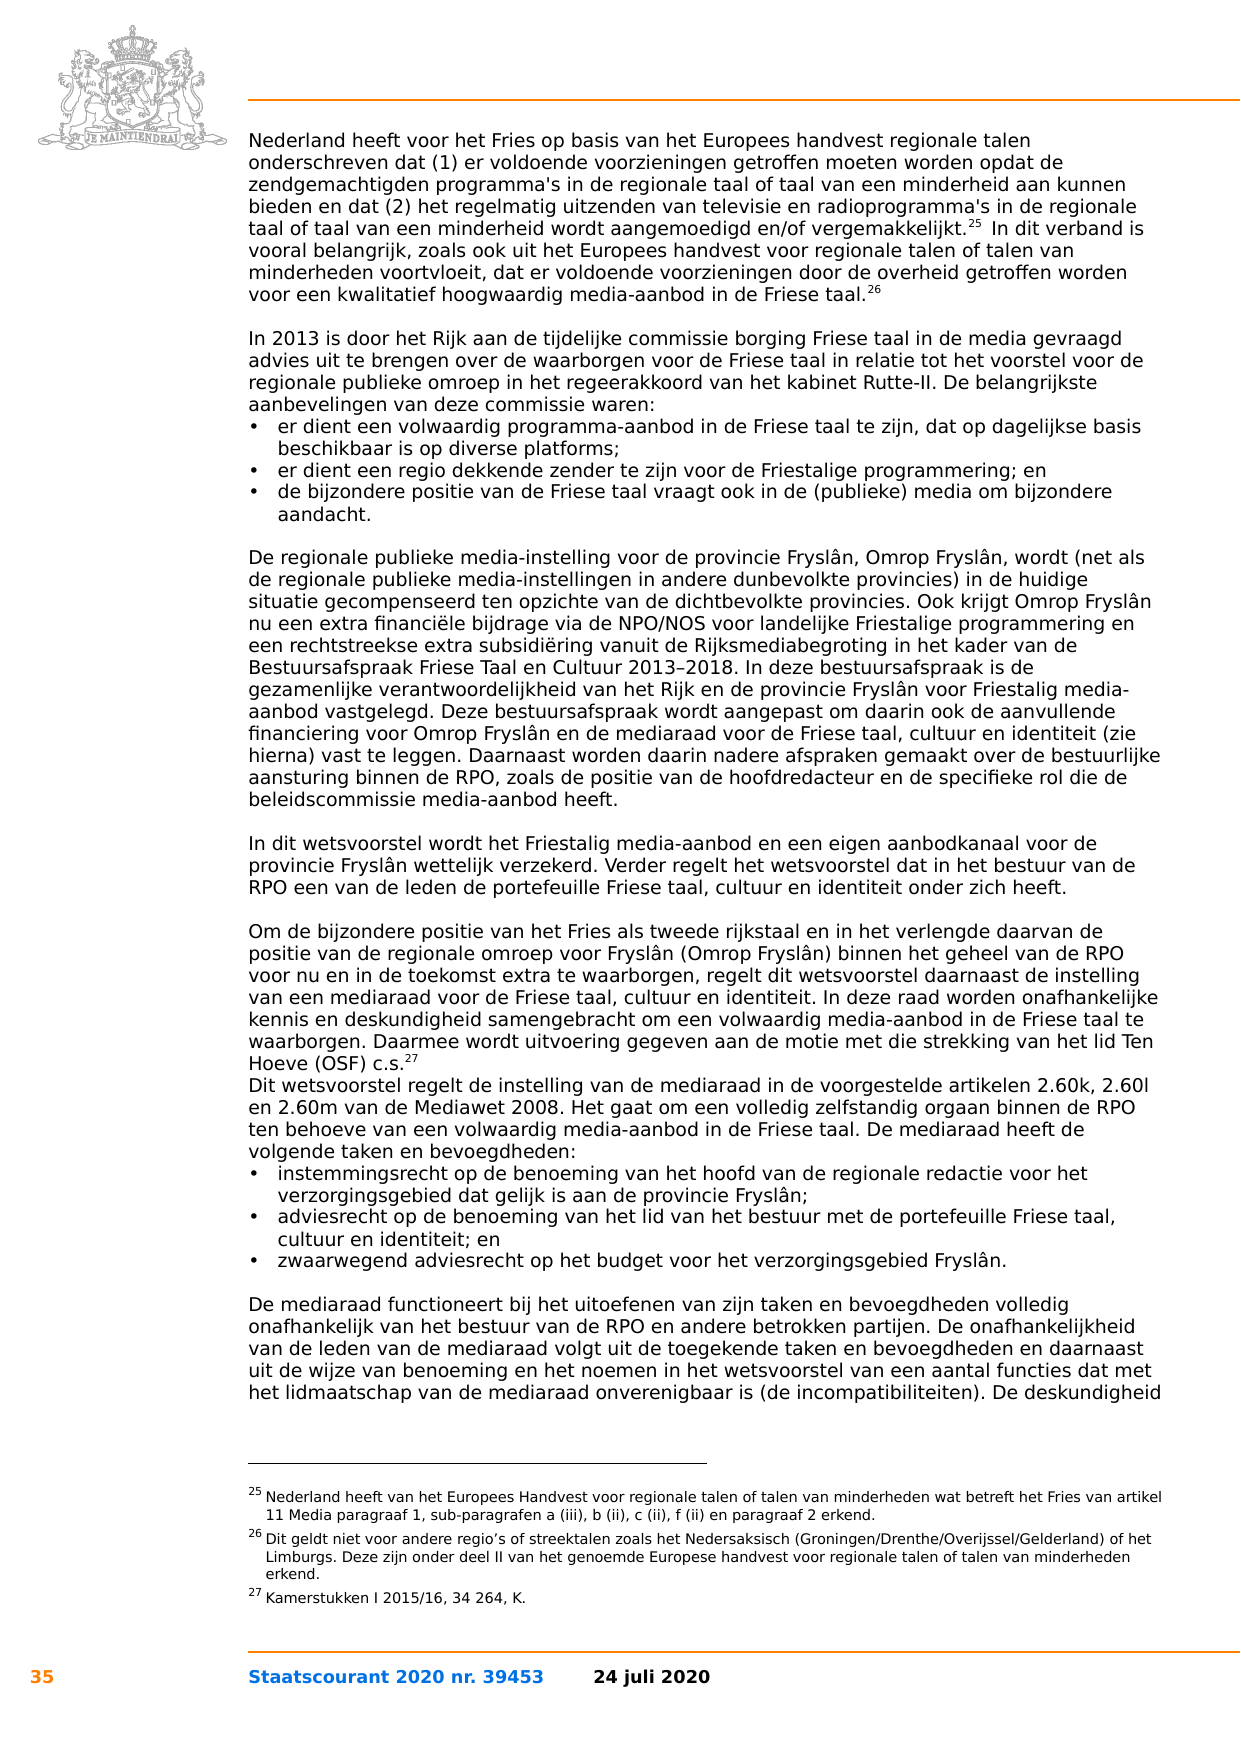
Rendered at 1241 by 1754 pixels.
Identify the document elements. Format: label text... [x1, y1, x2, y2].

text • de bijzondere positie van de Friese taal vraagt ook in de (publieke) media om bijzondere aandacht. [248, 481, 1163, 525]
text In 2013 is door het Rijk aan de tijdelijke commissie borging Friese taal in de media gevraagd advies uit te brengen over de waarborgen voor de Friese taal in relatie tot het voorstel voor de regionale publieke omroep in het regeerakkoord van het kabinet Rutte-II. De belangrijkste aanbevelingen van deze commissie waren: [248, 328, 1163, 416]
text • instemmingsrecht op de benoeming van het hoofd van de regionale redactie voor het verzorgingsgebied dat gelijk is aan de provincie Fryslân; [248, 1162, 1163, 1206]
text • adviesrecht op de benoeming van het lid van het bestuur met de portefeuille Friese taal, cultuur en identiteit; en [248, 1206, 1163, 1250]
text • zwaarwegend adviesrecht op het budget voor het verzorgingsgebied Fryslân. [248, 1250, 1163, 1272]
text Kamerstukken I 2015/16, 34 264, K. [248, 1586, 1163, 1608]
text Dit geldt niet voor andere regio’s of streektalen zoals het Nedersaksisch (Groningen/Drenthe/Overijssel/Gelderland) of het Limburgs. Deze zijn onder deel II van het genoemde Europese handvest voor regionale talen of talen van minderheden erkend. [248, 1527, 1163, 1583]
text In dit wetsvoorstel wordt het Friestalig media-aanbod en een eigen aanbodkanaal voor de provincie Fryslân wettelijk verzekerd. Verder regelt het wetsvoorstel dat in het bestuur van de RPO een van de leden de portefeuille Friese taal, cultuur en identiteit onder zich heeft. [248, 833, 1163, 899]
text • er dient een volwaardig programma-aanbod in de Friese taal te zijn, dat op dagelijkse basis beschikbaar is op diverse platforms; [248, 416, 1163, 459]
text Nederland heeft voor het Fries op basis van het Europees handvest regionale talen onderschreven dat (1) er voldoende voorzieningen getroffen moeten worden opdat de zendgemachtigden programma's in de regionale taal of taal van een minderheid aan kunnen bieden en dat (2) het regelmatig uitzenden van televisie en radioprogramma's in de regionale taal of taal van een minderheid wordt aangemoedigd en/of vergemakkelijkt. In dit verband is vooral belangrijk, zoals ook uit het Europees handvest voor regionale talen of talen van minderheden voortvloeit, dat er voldoende voorzieningen door de overheid getroffen worden voor een kwalitatief hoogwaardig media-aanbod in de Friese taal. [248, 130, 1163, 306]
text De regionale publieke media-instelling voor de provincie Fryslân, Omrop Fryslân, wordt (net als de regionale publieke media-instellingen in andere dunbevolkte provincies) in de huidige situatie gecompenseerd ten opzichte van de dichtbevolkte provincies. Ook krijgt Omrop Fryslân nu een extra financiële bijdrage via de NPO/NOS voor landelijke Friestalige programmering en een rechtstreekse extra subsidiëring vanuit de Rijksmediabegroting in het kader van de Bestuursafspraak Friese Taal en Cultuur 2013–2018. In deze bestuursafspraak is de gezamenlijke verantwoordelijkheid van het Rijk en de provincie Fryslân voor Friestalig media-aanbod vastgelegd. Deze bestuursafspraak wordt aangepast om daarin ook de aanvullende financiering voor Omrop Fryslân en de mediaraad voor de Friese taal, cultuur en identiteit (zie hierna) vast te leggen. Daarnaast worden daarin nadere afspraken gemaakt over de bestuurlijke aansturing binnen de RPO, zoals de positie van de hoofdredacteur en de specifieke rol die de beleidscommissie media-aanbod heeft. [248, 547, 1163, 811]
text De mediaraad functioneert bij het uitoefenen van zijn taken en bevoegdheden volledig onafhankelijk van het bestuur van de RPO en andere betrokken partijen. De onafhankelijkheid van de leden van de mediaraad volgt uit de toegekende taken en bevoegdheden en daarnaast uit de wijze van benoeming en het noemen in het wetsvoorstel van een aantal functies dat met het lidmaatschap van de mediaraad onverenigbaar is (de incompatibiliteiten). De deskundigheid [248, 1294, 1163, 1404]
text • er dient een regio dekkende zender te zijn voor de Friestalige programmering; en [248, 459, 1163, 481]
text Om de bijzondere positie van het Fries als tweede rijkstaal en in het verlengde daarvan de positie van de regionale omroep voor Fryslân (Omrop Fryslân) binnen het geheel van de RPO voor nu en in de toekomst extra te waarborgen, regelt dit wetsvoorstel daarnaast de instelling van een mediaraad voor de Friese taal, cultuur en identiteit. In deze raad worden onafhankelijke kennis en deskundigheid samengebracht om een volwaardig media-aanbod in de Friese taal te waarborgen. Daarmee wordt uitvoering gegeven aan de motie met die strekking van het lid Ten Hoeve (OSF) c.s. [248, 921, 1163, 1074]
picture [38, 25, 227, 150]
text Nederland heeft van het Europees Handvest voor regionale talen of talen van minderheden wat betreft het Fries van artikel 11 Media paragraaf 1, sub-paragrafen a (iii), b (ii), c (ii), f (ii) en paragraaf 2 erkend. [248, 1485, 1163, 1524]
text Dit wetsvoorstel regelt de instelling van de mediaraad in de voorgestelde artikelen 2.60k, 2.60l en 2.60m van de Mediawet 2008. Het gaat om een volledig zelfstandig orgaan binnen de RPO ten behoeve van een volwaardig media-aanbod in de Friese taal. De mediaraad heeft de volgende taken en bevoegdheden: [248, 1074, 1163, 1162]
